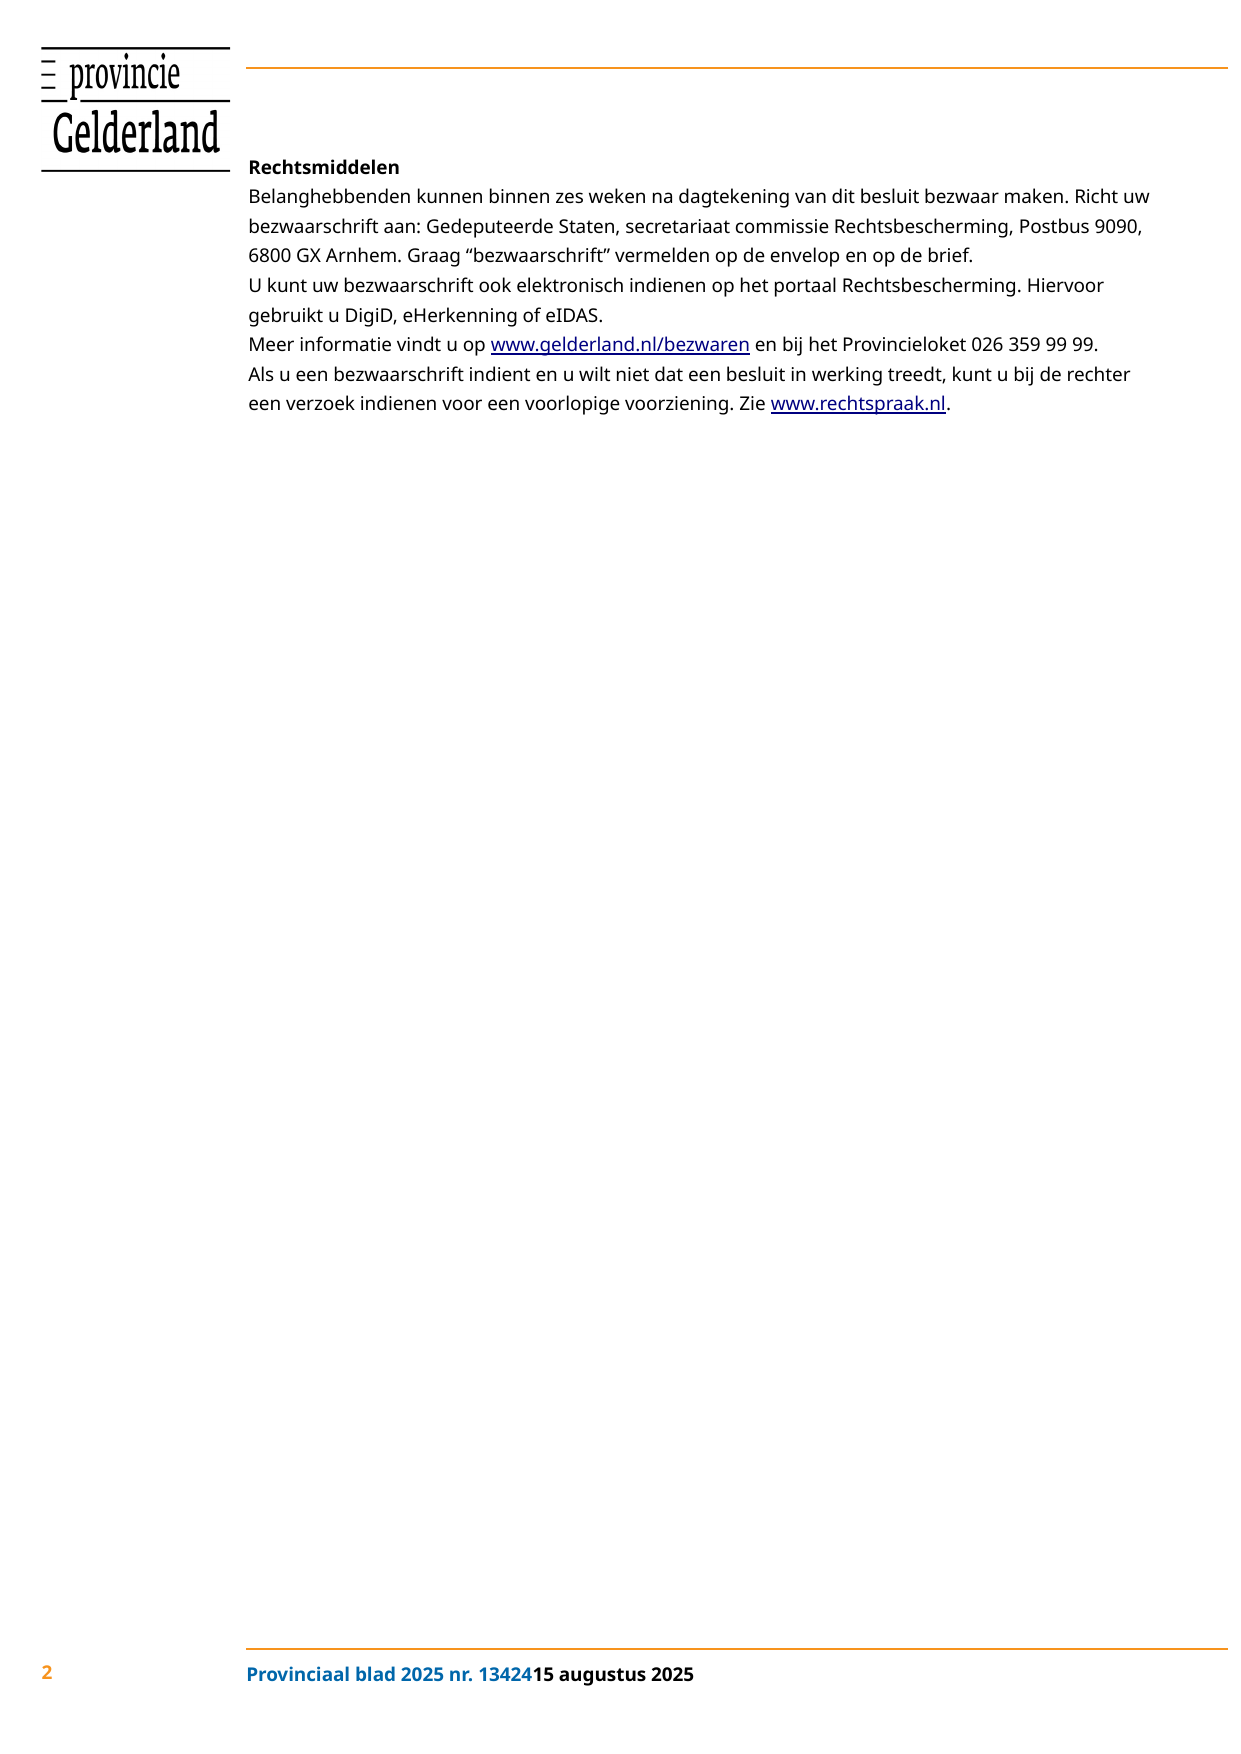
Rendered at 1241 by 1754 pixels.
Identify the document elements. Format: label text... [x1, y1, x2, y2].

text Belanghebbenden kunnen binnen zes weken na dagtekening van dit besluit bezwaar maken. Richt uw bezwaarschrift aan: Gedeputeerde Staten, secretariaat commissie Rechtsbescherming, Postbus 9090, 6800 GX Arnhem. Graag “bezwaarschrift” vermelden op de envelop en op de brief. [248, 183, 1152, 268]
picture [41, 47, 231, 172]
text Meer informatie vindt u op www.gelderland.nl/bezwaren en bij het Provincieloket 026 359 99 99. [248, 331, 1152, 357]
text Rechtsmiddelen [248, 154, 1152, 180]
text U kunt uw bezwaarschrift ook elektronisch indienen op het portaal Rechtsbescherming. Hiervoor gebruikt u DigiD, eHerkenning of eIDAS. [248, 272, 1152, 328]
text Als u een bezwaarschrift indient en u wilt niet dat een besluit in werking treedt, kunt u bij de rechter een verzoek indienen voor een voorlopige voorziening. Zie www.rechtspraak.nl. [248, 361, 1152, 416]
